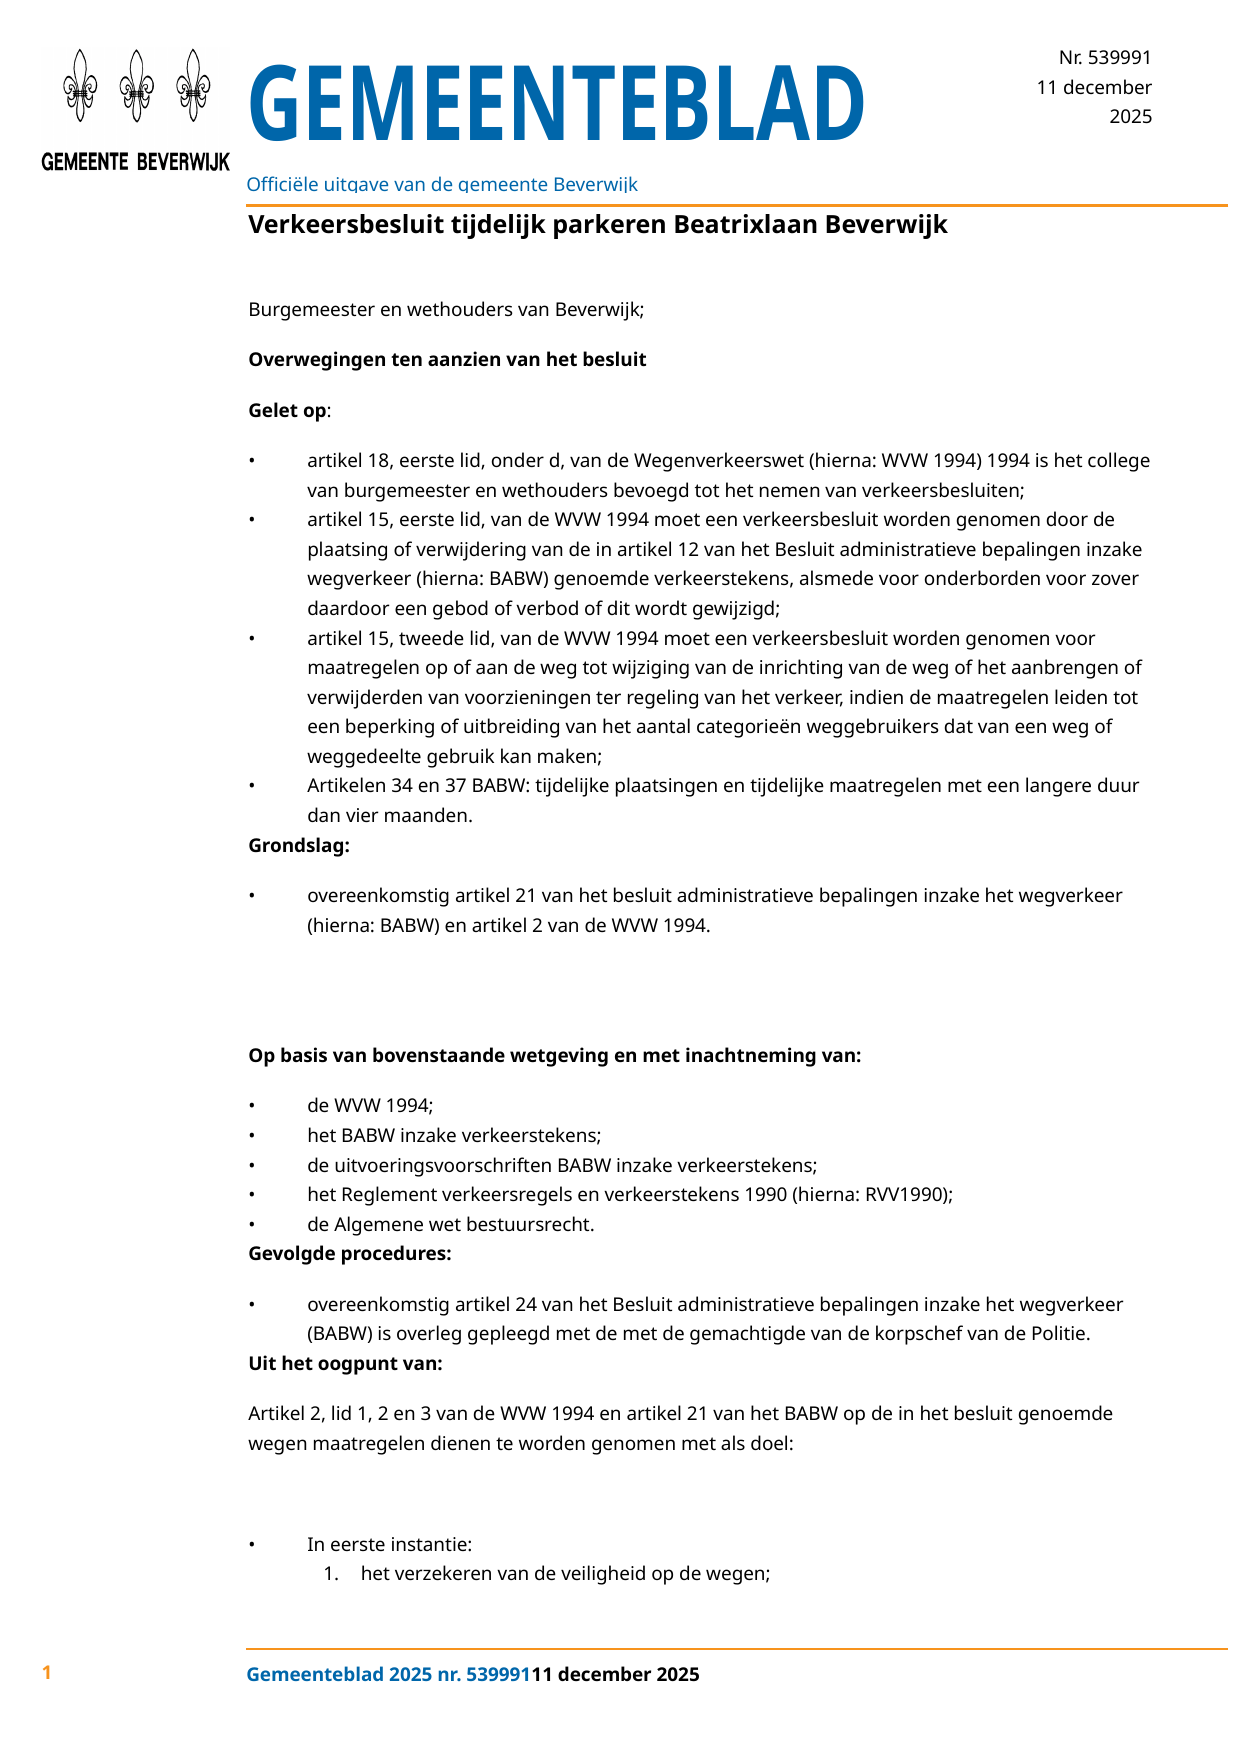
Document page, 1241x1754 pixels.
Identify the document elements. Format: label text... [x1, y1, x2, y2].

list artikel 15, eerste lid, van de WVW 1994 moet een verkeersbesluit worden genomen door de plaatsing of verwijdering van de in artikel 12 van het Besluit administratieve bepalingen inzake wegverkeer (hierna: BABW) genoemde verkeerstekens, alsmede voor onderborden voor zover daardoor een gebod of verbod of dit wordt gewijzigd; [248, 506, 1152, 621]
text Op basis van bovenstaande wetgeving en met inachtneming van: [248, 1042, 1152, 1068]
text Gelet op: [248, 397, 1152, 423]
list de uitvoeringsvoorschriften BABW inzake verkeerstekens; [248, 1152, 1152, 1178]
list artikel 18, eerste lid, onder d, van de Wegenverkeerswet (hierna: WVW 1994) 1994 is het college van burgemeester en wethouders bevoegd tot het nemen van verkeersbesluiten; [248, 447, 1152, 503]
text Overwegingen ten aanzien van het besluit [248, 346, 1152, 372]
text Gevolgde procedures: [248, 1241, 1152, 1266]
list artikel 15, tweede lid, van de WVW 1994 moet een verkeersbesluit worden genomen voor maatregelen op of aan de weg tot wijziging van de inrichting van de weg of het aanbrengen of verwijderden van voorzieningen ter regeling van het verkeer, indien de maatregelen leiden tot een beperking of uitbreiding van het aantal categorieën weggebruikers dat van een weg of weggedeelte gebruik kan maken; [248, 625, 1152, 769]
list de Algemene wet bestuursrecht. [248, 1211, 1152, 1237]
text Verkeersbesluit tijdelijk parkeren Beatrixlaan Beverwijk [248, 207, 1152, 241]
list het BABW inzake verkeerstekens; [248, 1122, 1152, 1148]
list In eerste instantie: [248, 1531, 1152, 1557]
list Artikelen 34 en 37 BABW: tijdelijke plaatsingen en tijdelijke maatregelen met een langere duur dan vier maanden. [248, 773, 1152, 828]
text Burgemeester en wethouders van Beverwijk; [248, 296, 1152, 322]
text Grondslag: [248, 832, 1152, 858]
list overeenkomstig artikel 21 van het besluit administratieve bepalingen inzake het wegverkeer (hierna: BABW) en artikel 2 van de WVW 1994. [248, 882, 1152, 938]
list de WVW 1994; [248, 1093, 1152, 1118]
picture [41, 47, 231, 172]
list het Reglement verkeersregels en verkeerstekens 1990 (hierna: RVV1990); [248, 1181, 1152, 1207]
text Artikel 2, lid 1, 2 en 3 van de WVW 1994 en artikel 21 van het BABW op de in het besluit genoemde wegen maatregelen dienen te worden genomen met als doel: [248, 1401, 1152, 1456]
list overeenkomstig artikel 24 van het Besluit administratieve bepalingen inzake het wegverkeer (BABW) is overleg gepleegd met de met de gemachtigde van de korpschef van de Politie. [248, 1291, 1152, 1346]
text Uit het oogpunt van: [248, 1350, 1152, 1376]
list het verzekeren van de veiligheid op de wegen; [323, 1561, 1152, 1586]
